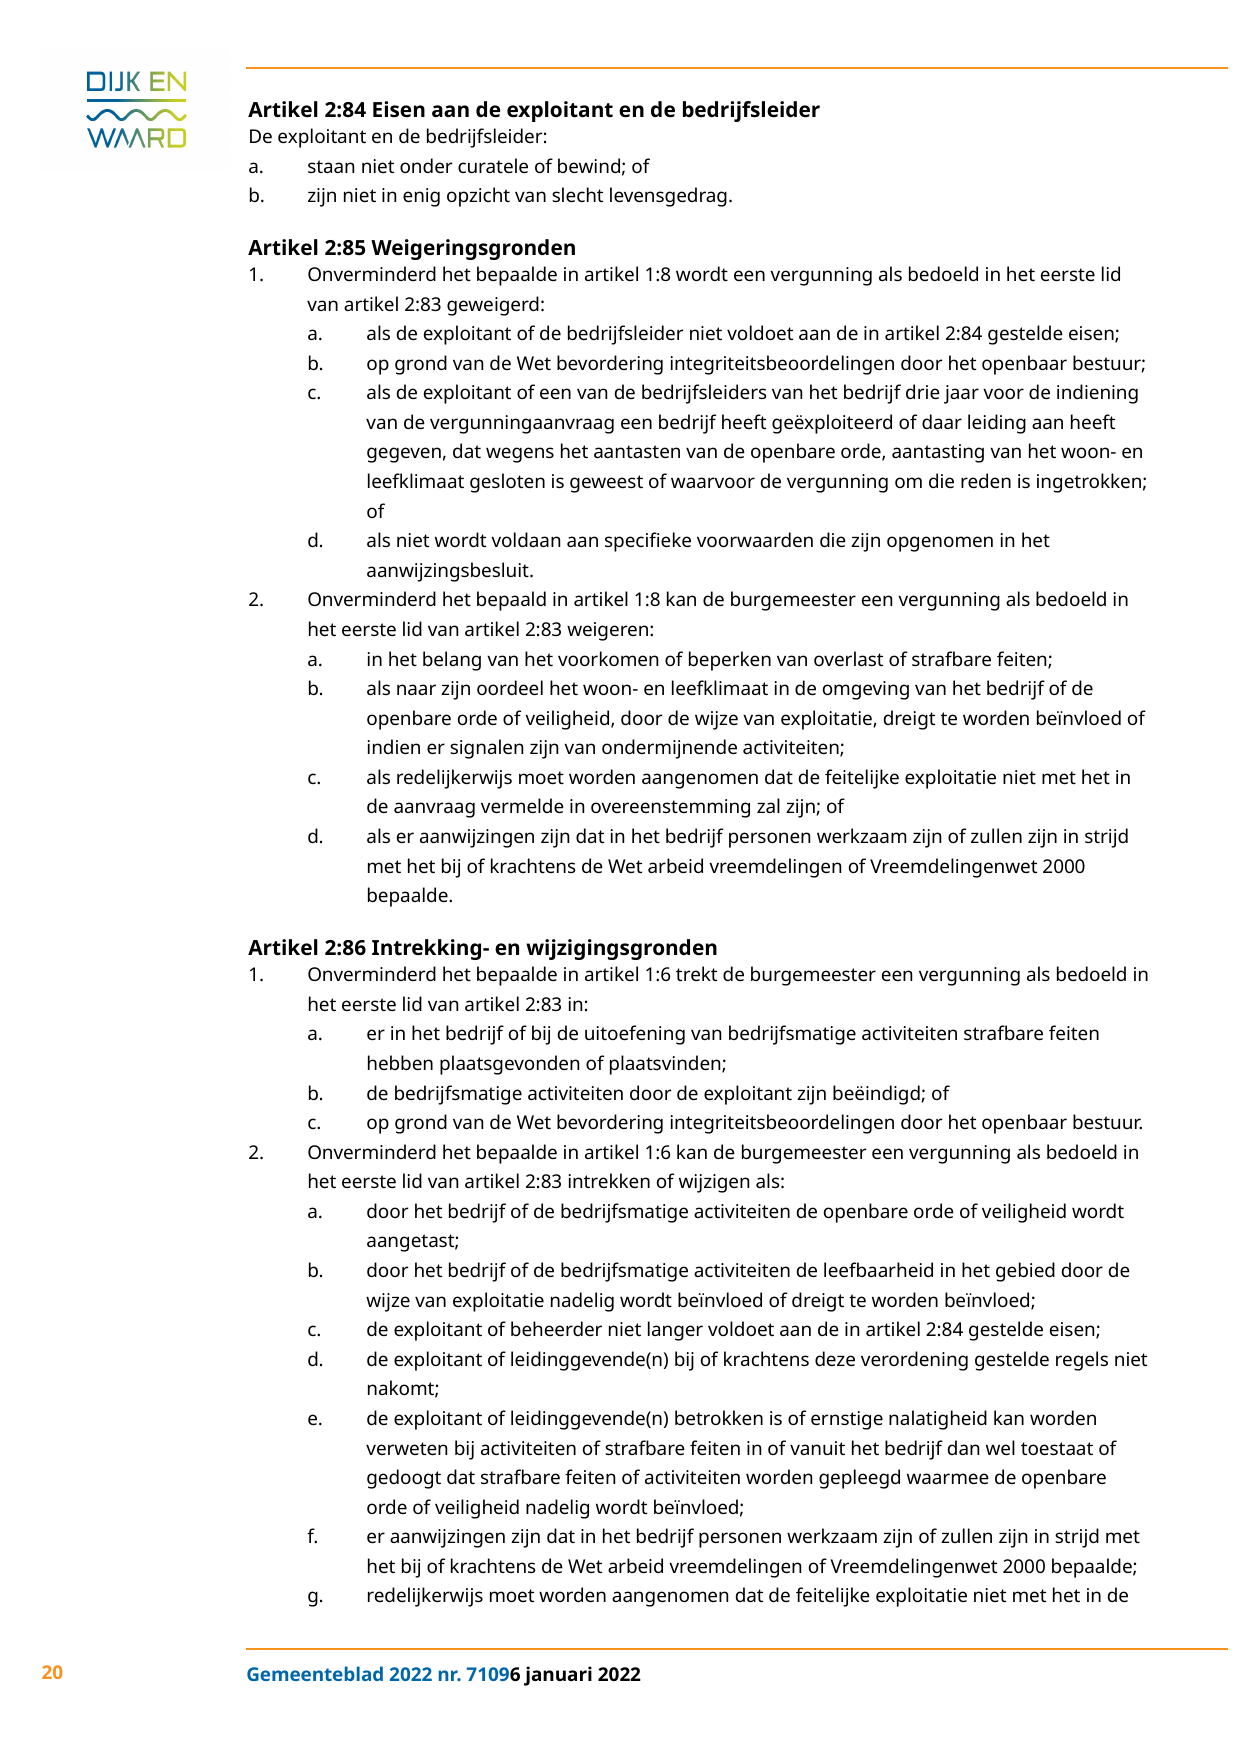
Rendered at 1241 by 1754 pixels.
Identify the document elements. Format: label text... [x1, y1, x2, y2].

list de exploitant of leidinggevende(n) bij of krachtens deze verordening gestelde regels niet nakomt; [307, 1346, 1152, 1401]
list als de exploitant of een van de bedrijfsleiders van het bedrijf drie jaar voor de indiening van de vergunningaanvraag een bedrijf heeft geëxploiteerd of daar leiding aan heeft gegeven, dat wegens het aantasten van de openbare orde, aantasting van het woon- en leefklimaat gesloten is geweest of waarvoor de vergunning om die reden is ingetrokken; of [307, 379, 1152, 524]
list staan niet onder curatele of bewind; of [248, 153, 1152, 178]
text De exploitant en de bedrijfsleider: [248, 123, 1152, 149]
list redelijkerwijs moet worden aangenomen dat de feitelijke exploitatie niet met het in de [307, 1583, 1152, 1608]
text Artikel 2:86 Intrekking- en wijzigingsgronden [248, 933, 1152, 961]
list als de exploitant of de bedrijfsleider niet voldoet aan de in artikel 2:84 gestelde eisen; [307, 320, 1152, 346]
list op grond van de Wet bevordering integriteitsbeoordelingen door het openbaar bestuur; [307, 350, 1152, 376]
list Onverminderd het bepaalde in artikel 1:8 wordt een vergunning als bedoeld in het eerste lid van artikel 2:83 geweigerd: [248, 261, 1152, 317]
text Artikel 2:84 Eisen aan de exploitant en de bedrijfsleider [248, 95, 1152, 123]
list als redelijkerwijs moet worden aangenomen dat de feitelijke exploitatie niet met het in de aanvraag vermelde in overeenstemming zal zijn; of [307, 764, 1152, 819]
list als er aanwijzingen zijn dat in het bedrijf personen werkzaam zijn of zullen zijn in strijd met het bij of krachtens de Wet arbeid vreemdelingen of Vreemdelingenwet 2000 bepaalde. [307, 823, 1152, 908]
list door het bedrijf of de bedrijfsmatige activiteiten de leefbaarheid in het gebied door de wijze van exploitatie nadelig wordt beïnvloed of dreigt te worden beïnvloed; [307, 1257, 1152, 1312]
list Onverminderd het bepaalde in artikel 1:6 trekt de burgemeester een vergunning als bedoeld in het eerste lid van artikel 2:83 in: [248, 961, 1152, 1017]
list op grond van de Wet bevordering integriteitsbeoordelingen door het openbaar bestuur. [307, 1109, 1152, 1135]
list door het bedrijf of de bedrijfsmatige activiteiten de openbare orde of veiligheid wordt aangetast; [307, 1198, 1152, 1253]
list Onverminderd het bepaalde in artikel 1:6 kan de burgemeester een vergunning als bedoeld in het eerste lid van artikel 2:83 intrekken of wijzigen als: [248, 1139, 1152, 1194]
list als naar zijn oordeel het woon- en leefklimaat in de omgeving van het bedrijf of de openbare orde of veiligheid, door de wijze van exploitatie, dreigt te worden beïnvloed of indien er signalen zijn van ondermijnende activiteiten; [307, 675, 1152, 760]
list er aanwijzingen zijn dat in het bedrijf personen werkzaam zijn of zullen zijn in strijd met het bij of krachtens de Wet arbeid vreemdelingen of Vreemdelingenwet 2000 bepaalde; [307, 1523, 1152, 1579]
list Onverminderd het bepaald in artikel 1:8 kan de burgemeester een vergunning als bedoeld in het eerste lid van artikel 2:83 weigeren: [248, 587, 1152, 642]
list de exploitant of beheerder niet langer voldoet aan de in artikel 2:84 gestelde eisen; [307, 1316, 1152, 1342]
list de exploitant of leidinggevende(n) betrokken is of ernstige nalatigheid kan worden verweten bij activiteiten of strafbare feiten in of vanuit het bedrijf dan wel toestaat of gedoogt dat strafbare feiten of activiteiten worden gepleegd waarmee de openbare orde of veiligheid nadelig wordt beïnvloed; [307, 1405, 1152, 1519]
list er in het bedrijf of bij de uitoefening van bedrijfsmatige activiteiten strafbare feiten hebben plaatsgevonden of plaatsvinden; [307, 1021, 1152, 1076]
list als niet wordt voldaan aan specifieke voorwaarden die zijn opgenomen in het aanwijzingsbesluit. [307, 527, 1152, 583]
list zijn niet in enig opzicht van slecht levensgedrag. [248, 182, 1152, 208]
list in het belang van het voorkomen of beperken van overlast of strafbare feiten; [307, 646, 1152, 672]
list de bedrijfsmatige activiteiten door de exploitant zijn beëindigd; of [307, 1080, 1152, 1105]
picture [41, 47, 231, 172]
text Artikel 2:85 Weigeringsgronden [248, 233, 1152, 261]
